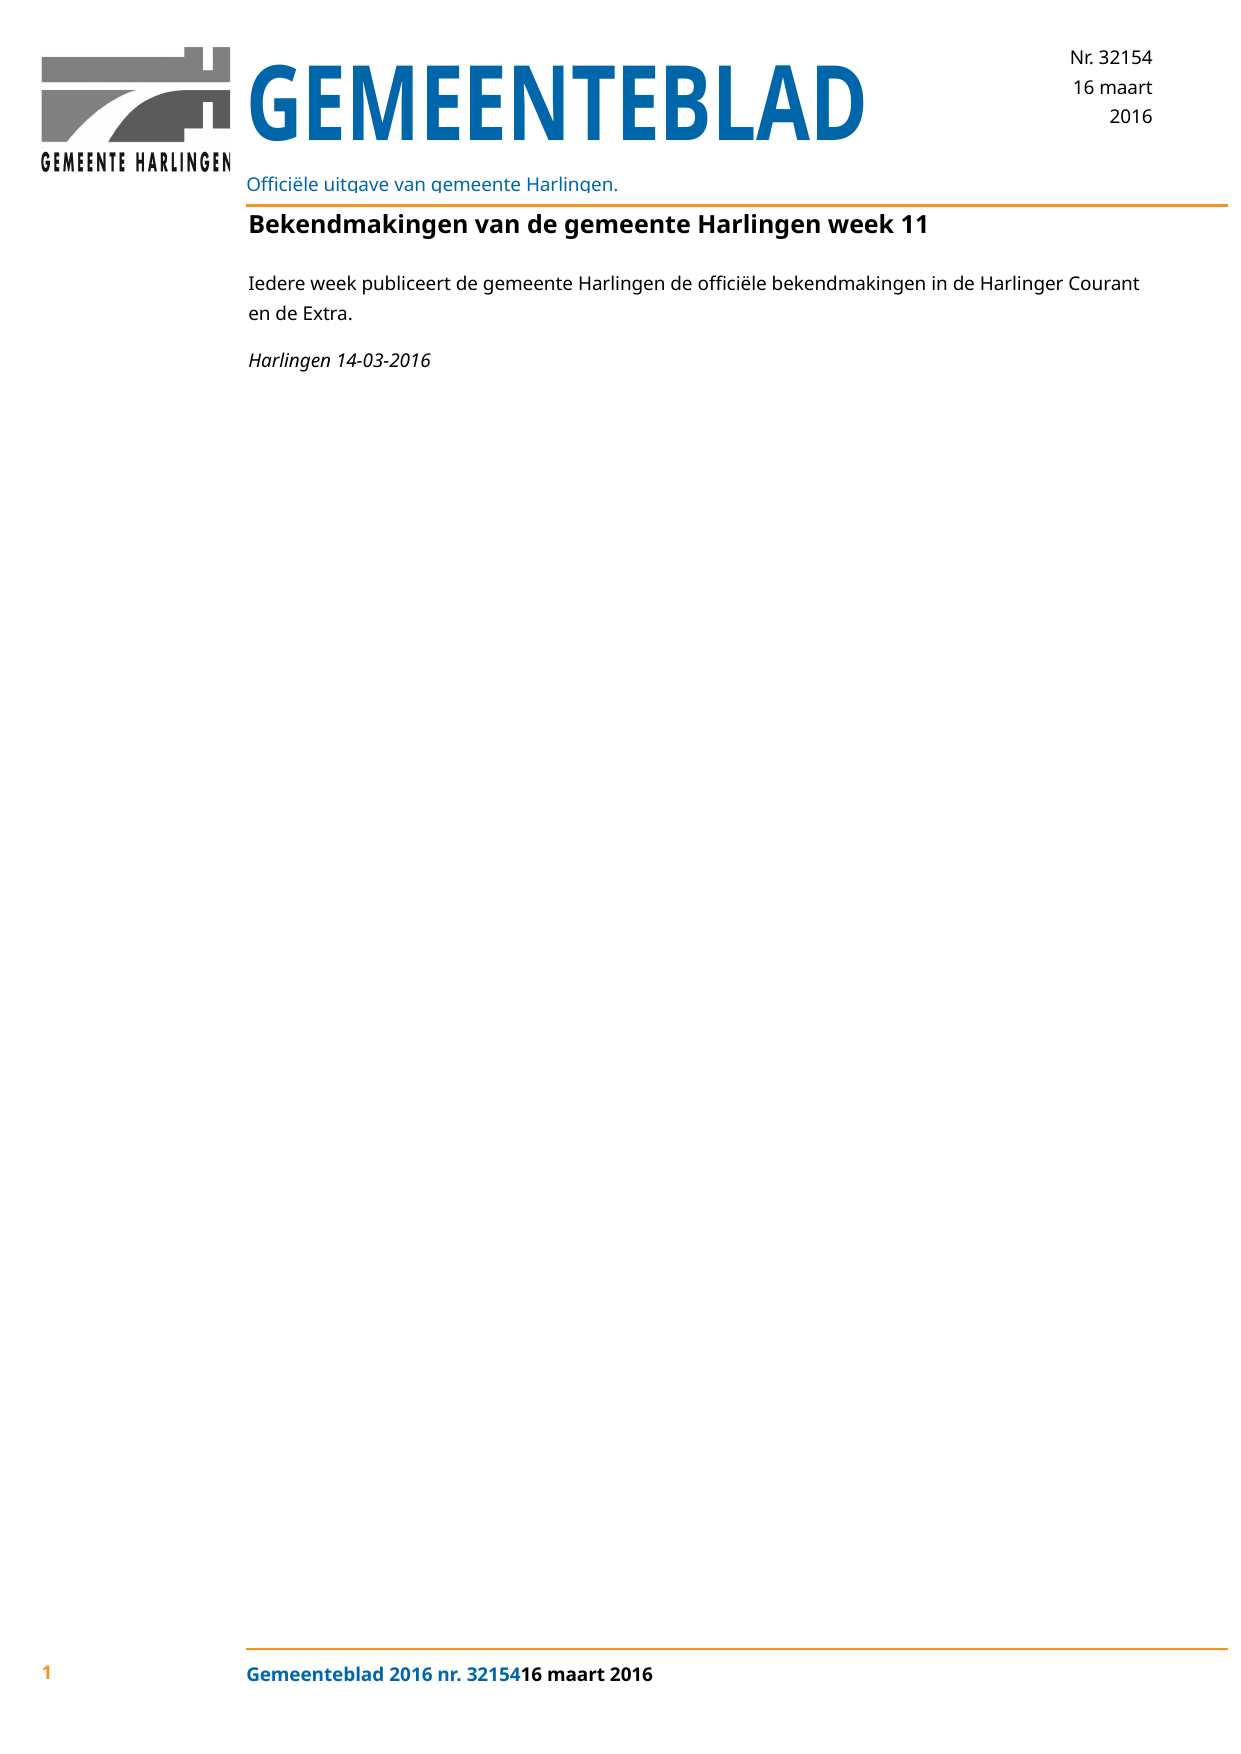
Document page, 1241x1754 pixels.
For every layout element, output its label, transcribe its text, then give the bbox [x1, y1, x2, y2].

text Iedere week publiceert de gemeente Harlingen de officiële bekendmakingen in de Harlinger Courant en de Extra. [248, 270, 1152, 326]
text Harlingen 14-03-2016 [248, 348, 1152, 373]
text Bekendmakingen van de gemeente Harlingen week 11 [248, 207, 1152, 241]
picture [41, 47, 231, 172]
